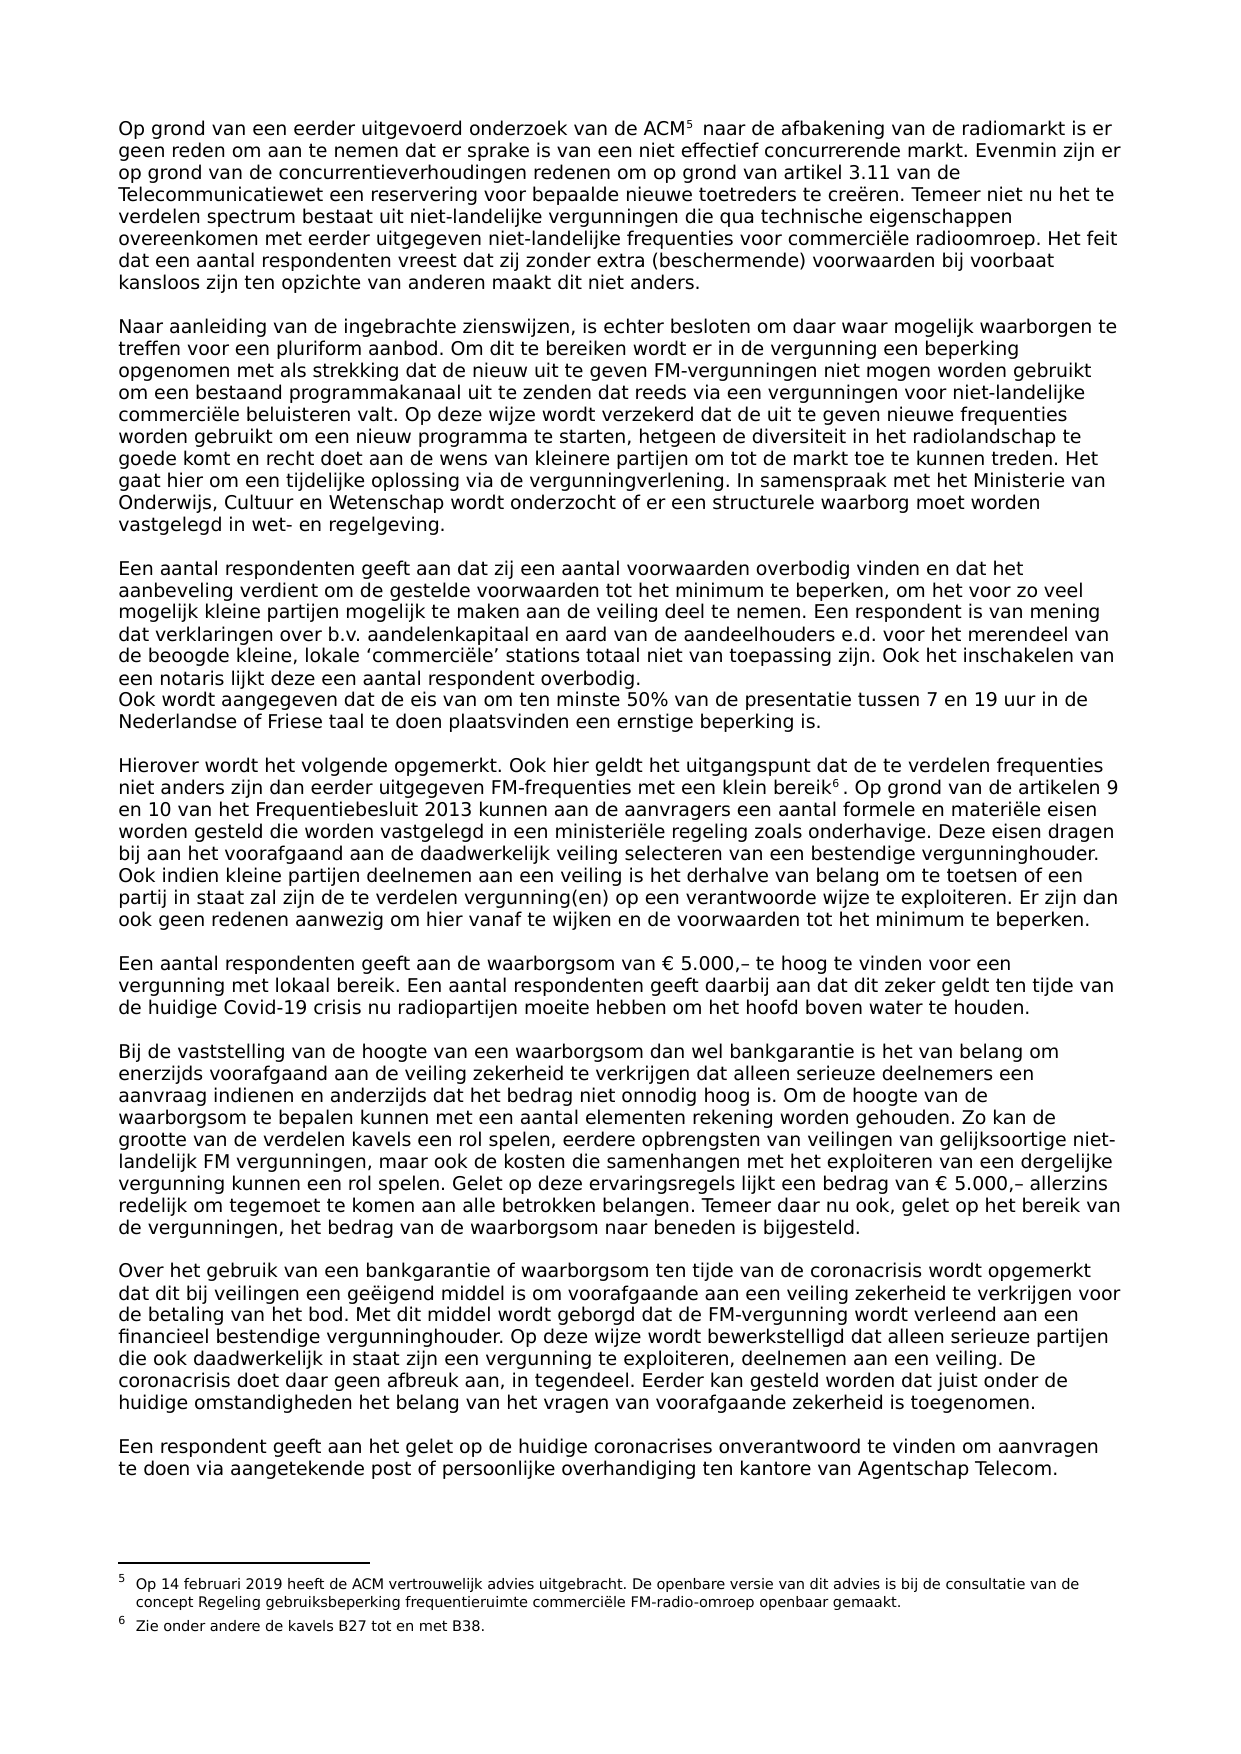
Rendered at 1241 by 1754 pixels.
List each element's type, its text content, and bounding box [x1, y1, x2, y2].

text Een respondent geeft aan het gelet op de huidige coronacrises onverantwoord te vinden om aanvragen te doen via aangetekende post of persoonlijke overhandiging ten kantore van Agentschap Telecom. [118, 1436, 1122, 1480]
text Op 14 februari 2019 heeft de ACM vertrouwelijk advies uitgebracht. De openbare versie van dit advies is bij de consultatie van de concept Regeling gebruiksbeperking frequentieruimte commerciële FM-radio-omroep openbaar gemaakt. [118, 1572, 1122, 1611]
text Hierover wordt het volgende opgemerkt. Ook hier geldt het uitgangspunt dat de te verdelen frequenties niet anders zijn dan eerder uitgegeven FM-frequenties met een klein bereik. Op grond van de artikelen 9 en 10 van het Frequentiebesluit 2013 kunnen aan de aanvragers een aantal formele en materiële eisen worden gesteld die worden vastgelegd in een ministeriële regeling zoals onderhavige. Deze eisen dragen bij aan het voorafgaand aan de daadwerkelijk veiling selecteren van een bestendige vergunninghouder. Ook indien kleine partijen deelnemen aan een veiling is het derhalve van belang om te toetsen of een partij in staat zal zijn de te verdelen vergunning(en) op een verantwoorde wijze te exploiteren. Er zijn dan ook geen redenen aanwezig om hier vanaf te wijken en de voorwaarden tot het minimum te beperken. [118, 755, 1122, 931]
text Over het gebruik van een bankgarantie of waarborgsom ten tijde van de coronacrisis wordt opgemerkt dat dit bij veilingen een geëigend middel is om voorafgaande aan een veiling zekerheid te verkrijgen voor de betaling van het bod. Met dit middel wordt geborgd dat de FM-vergunning wordt verleend aan een financieel bestendige vergunninghouder. Op deze wijze wordt bewerkstelligd dat alleen serieuze partijen die ook daadwerkelijk in staat zijn een vergunning te exploiteren, deelnemen aan een veiling. De coronacrisis doet daar geen afbreuk aan, in tegendeel. Eerder kan gesteld worden dat juist onder de huidige omstandigheden het belang van het vragen van voorafgaande zekerheid is toegenomen. [118, 1260, 1122, 1414]
text Ook wordt aangegeven dat de eis van om ten minste 50% van de presentatie tussen 7 en 19 uur in de Nederlandse of Friese taal te doen plaatsvinden een ernstige beperking is. [118, 689, 1122, 733]
text Een aantal respondenten geeft aan dat zij een aantal voorwaarden overbodig vinden en dat het aanbeveling verdient om de gestelde voorwaarden tot het minimum te beperken, om het voor zo veel mogelijk kleine partijen mogelijk te maken aan de veiling deel te nemen. Een respondent is van mening dat verklaringen over b.v. aandelenkapitaal en aard van de aandeelhouders e.d. voor het merendeel van de beoogde kleine, lokale ‘commerciële’ stations totaal niet van toepassing zijn. Ook het inschakelen van een notaris lijkt deze een aantal respondent overbodig. [118, 557, 1122, 689]
text Zie onder andere de kavels B27 tot en met B38. [118, 1614, 1122, 1636]
text Op grond van een eerder uitgevoerd onderzoek van de ACM naar de afbakening van de radiomarkt is er geen reden om aan te nemen dat er sprake is van een niet effectief concurrerende markt. Evenmin zijn er op grond van de concurrentieverhoudingen redenen om op grond van artikel 3.11 van de Telecommunicatiewet een reservering voor bepaalde nieuwe toetreders te creëren. Temeer niet nu het te verdelen spectrum bestaat uit niet-landelijke vergunningen die qua technische eigenschappen overeenkomen met eerder uitgegeven niet-landelijke frequenties voor commerciële radioomroep. Het feit dat een aantal respondenten vreest dat zij zonder extra (beschermende) voorwaarden bij voorbaat kansloos zijn ten opzichte van anderen maakt dit niet anders. [118, 118, 1122, 294]
text Naar aanleiding van de ingebrachte zienswijzen, is echter besloten om daar waar mogelijk waarborgen te treffen voor een pluriform aanbod. Om dit te bereiken wordt er in de vergunning een beperking opgenomen met als strekking dat de nieuw uit te geven FM-vergunningen niet mogen worden gebruikt om een bestaand programmakanaal uit te zenden dat reeds via een vergunningen voor niet-landelijke commerciële beluisteren valt. Op deze wijze wordt verzekerd dat de uit te geven nieuwe frequenties worden gebruikt om een nieuw programma te starten, hetgeen de diversiteit in het radiolandschap te goede komt en recht doet aan de wens van kleinere partijen om tot de markt toe te kunnen treden. Het gaat hier om een tijdelijke oplossing via de vergunningverlening. In samenspraak met het Ministerie van Onderwijs, Cultuur en Wetenschap wordt onderzocht of er een structurele waarborg moet worden vastgelegd in wet- en regelgeving. [118, 316, 1122, 536]
text Een aantal respondenten geeft aan de waarborgsom van € 5.000,– te hoog te vinden voor een vergunning met lokaal bereik. Een aantal respondenten geeft daarbij aan dat dit zeker geldt ten tijde van de huidige Covid-19 crisis nu radiopartijen moeite hebben om het hoofd boven water te houden. [118, 953, 1122, 1019]
text Bij de vaststelling van de hoogte van een waarborgsom dan wel bankgarantie is het van belang om enerzijds voorafgaand aan de veiling zekerheid te verkrijgen dat alleen serieuze deelnemers een aanvraag indienen en anderzijds dat het bedrag niet onnodig hoog is. Om de hoogte van de waarborgsom te bepalen kunnen met een aantal elementen rekening worden gehouden. Zo kan de grootte van de verdelen kavels een rol spelen, eerdere opbrengsten van veilingen van gelijksoortige niet-landelijk FM vergunningen, maar ook de kosten die samenhangen met het exploiteren van een dergelijke vergunning kunnen een rol spelen. Gelet op deze ervaringsregels lijkt een bedrag van € 5.000,– allerzins redelijk om tegemoet te komen aan alle betrokken belangen. Temeer daar nu ook, gelet op het bereik van de vergunningen, het bedrag van de waarborgsom naar beneden is bijgesteld. [118, 1041, 1122, 1238]
